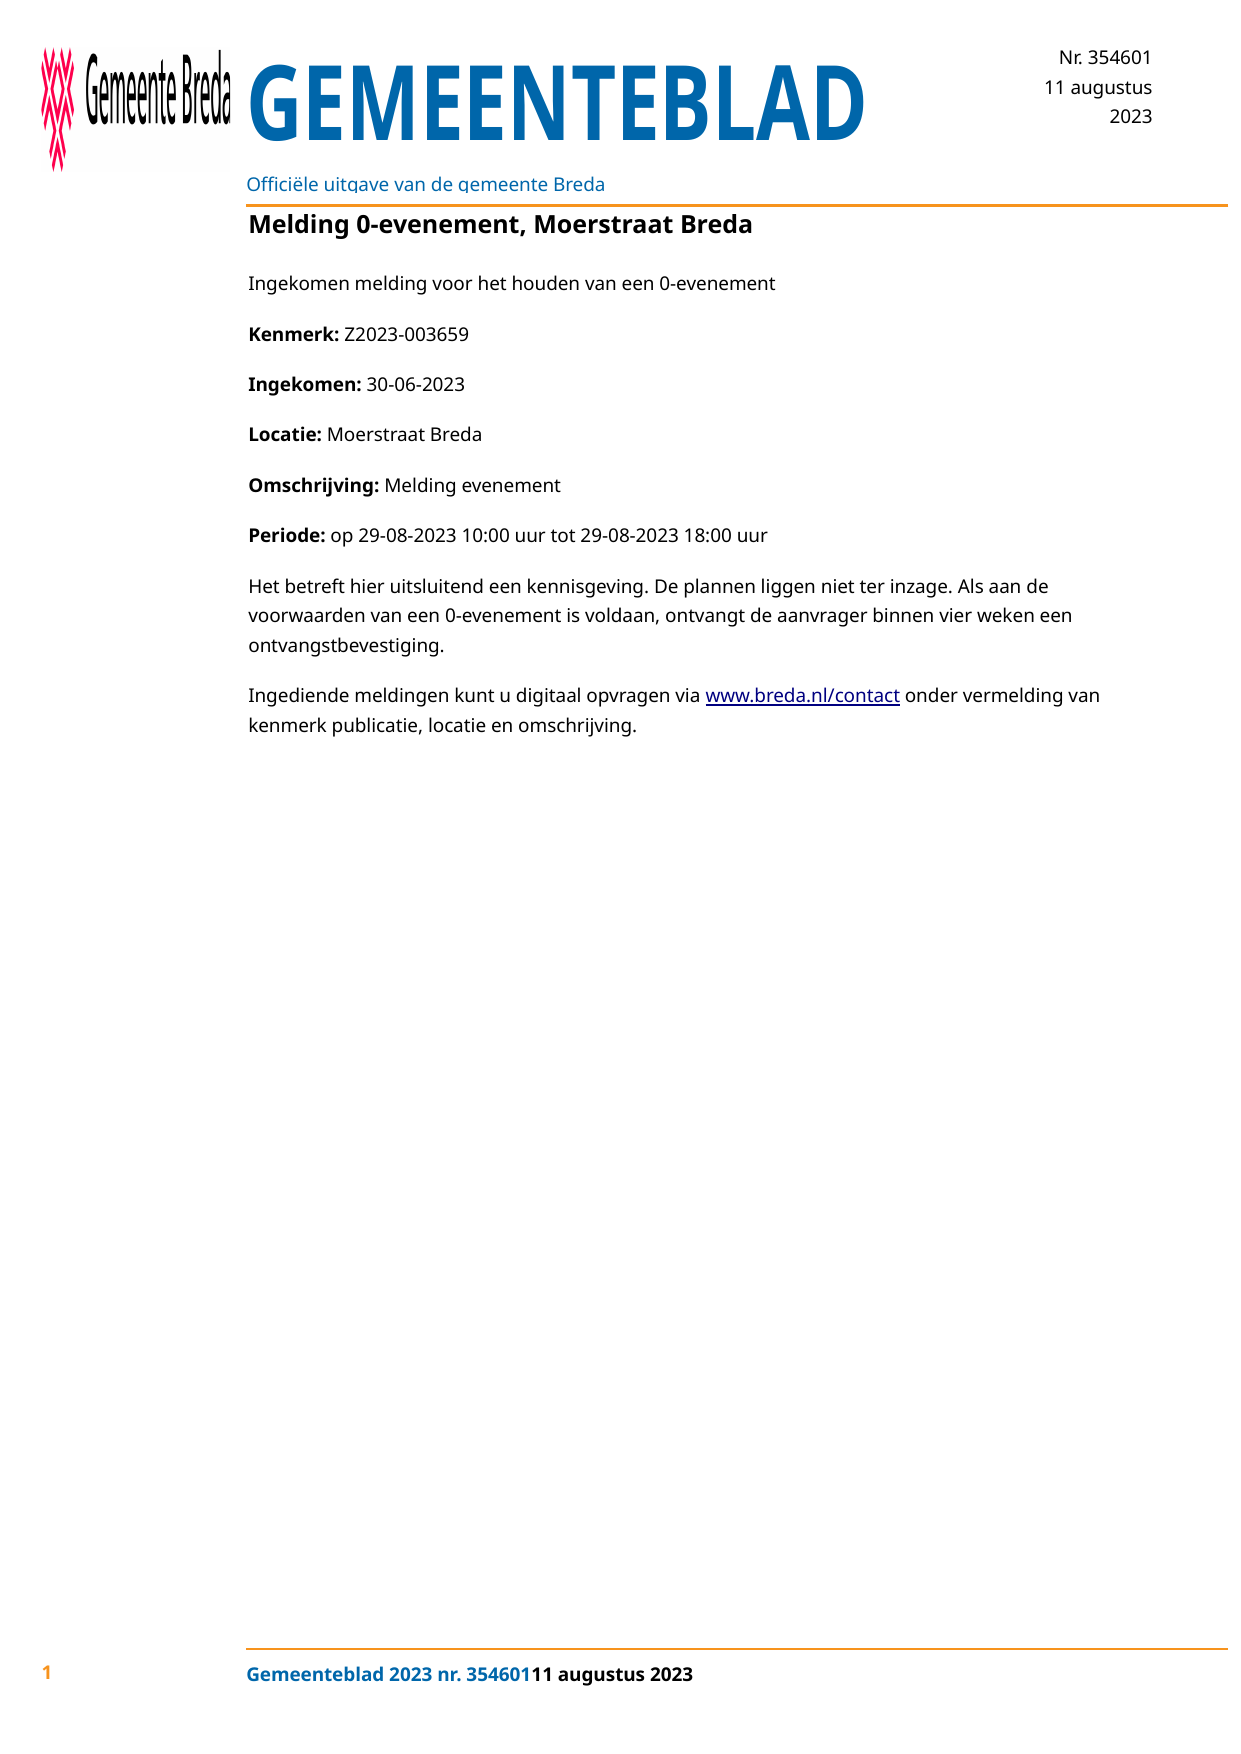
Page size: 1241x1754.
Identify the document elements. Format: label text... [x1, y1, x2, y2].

text Het betreft hier uitsluitend een kennisgeving. De plannen liggen niet ter inzage. Als aan de voorwaarden van een 0-evenement is voldaan, ontvangt de aanvrager binnen vier weken een ontvangstbevestiging. [248, 573, 1152, 658]
text Ingediende meldingen kunt u digitaal opvragen via www.breda.nl/contact onder vermelding van kenmerk publicatie, locatie en omschrijving. [248, 682, 1152, 738]
text Ingekomen: 30-06-2023 [248, 371, 1152, 397]
text Locatie: Moerstraat Breda [248, 422, 1152, 447]
text Ingekomen melding voor het houden van een 0-evenement [248, 270, 1152, 296]
text Kenmerk: Z2023-003659 [248, 321, 1152, 346]
text Periode: op 29-08-2023 10:00 uur tot 29-08-2023 18:00 uur [248, 522, 1152, 548]
text Omschrijving: Melding evenement [248, 472, 1152, 498]
text Melding 0-evenement, Moerstraat Breda [248, 207, 1152, 241]
picture [41, 47, 231, 172]
